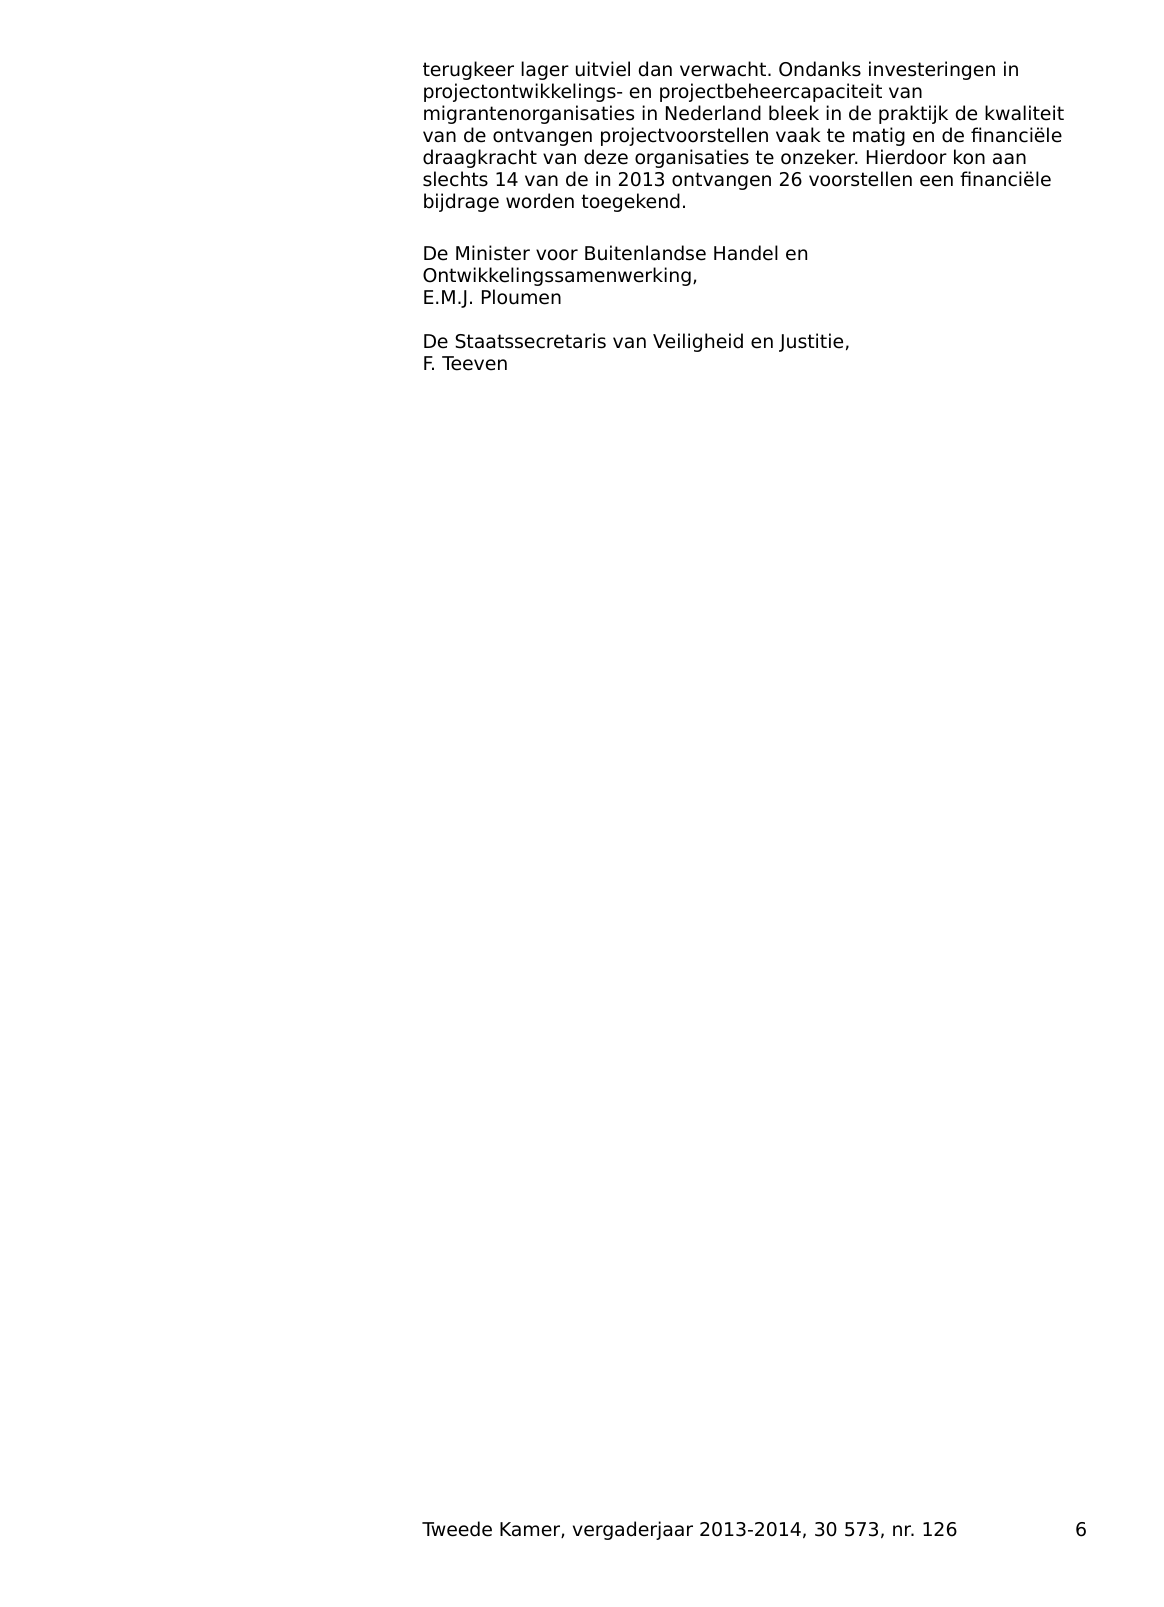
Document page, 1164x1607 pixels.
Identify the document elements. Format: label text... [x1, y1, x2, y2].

text terugkeer lager uitviel dan verwacht. Ondanks investeringen in projectontwikkelings- en projectbeheercapaciteit van migrantenorganisaties in Nederland bleek in de praktijk de kwaliteit van de ontvangen projectvoorstellen vaak te matig en de financiële draagkracht van deze organisaties te onzeker. Hierdoor kon aan slechts 14 van de in 2013 ontvangen 26 voorstellen een financiële bijdrage worden toegekend. [422, 59, 1087, 213]
text De Minister voor Buitenlandse Handel en Ontwikkelingssamenwerking, E.M.J. Ploumen [422, 243, 1087, 309]
text De Staatssecretaris van Veiligheid en Justitie, F. Teeven [422, 331, 1087, 375]
